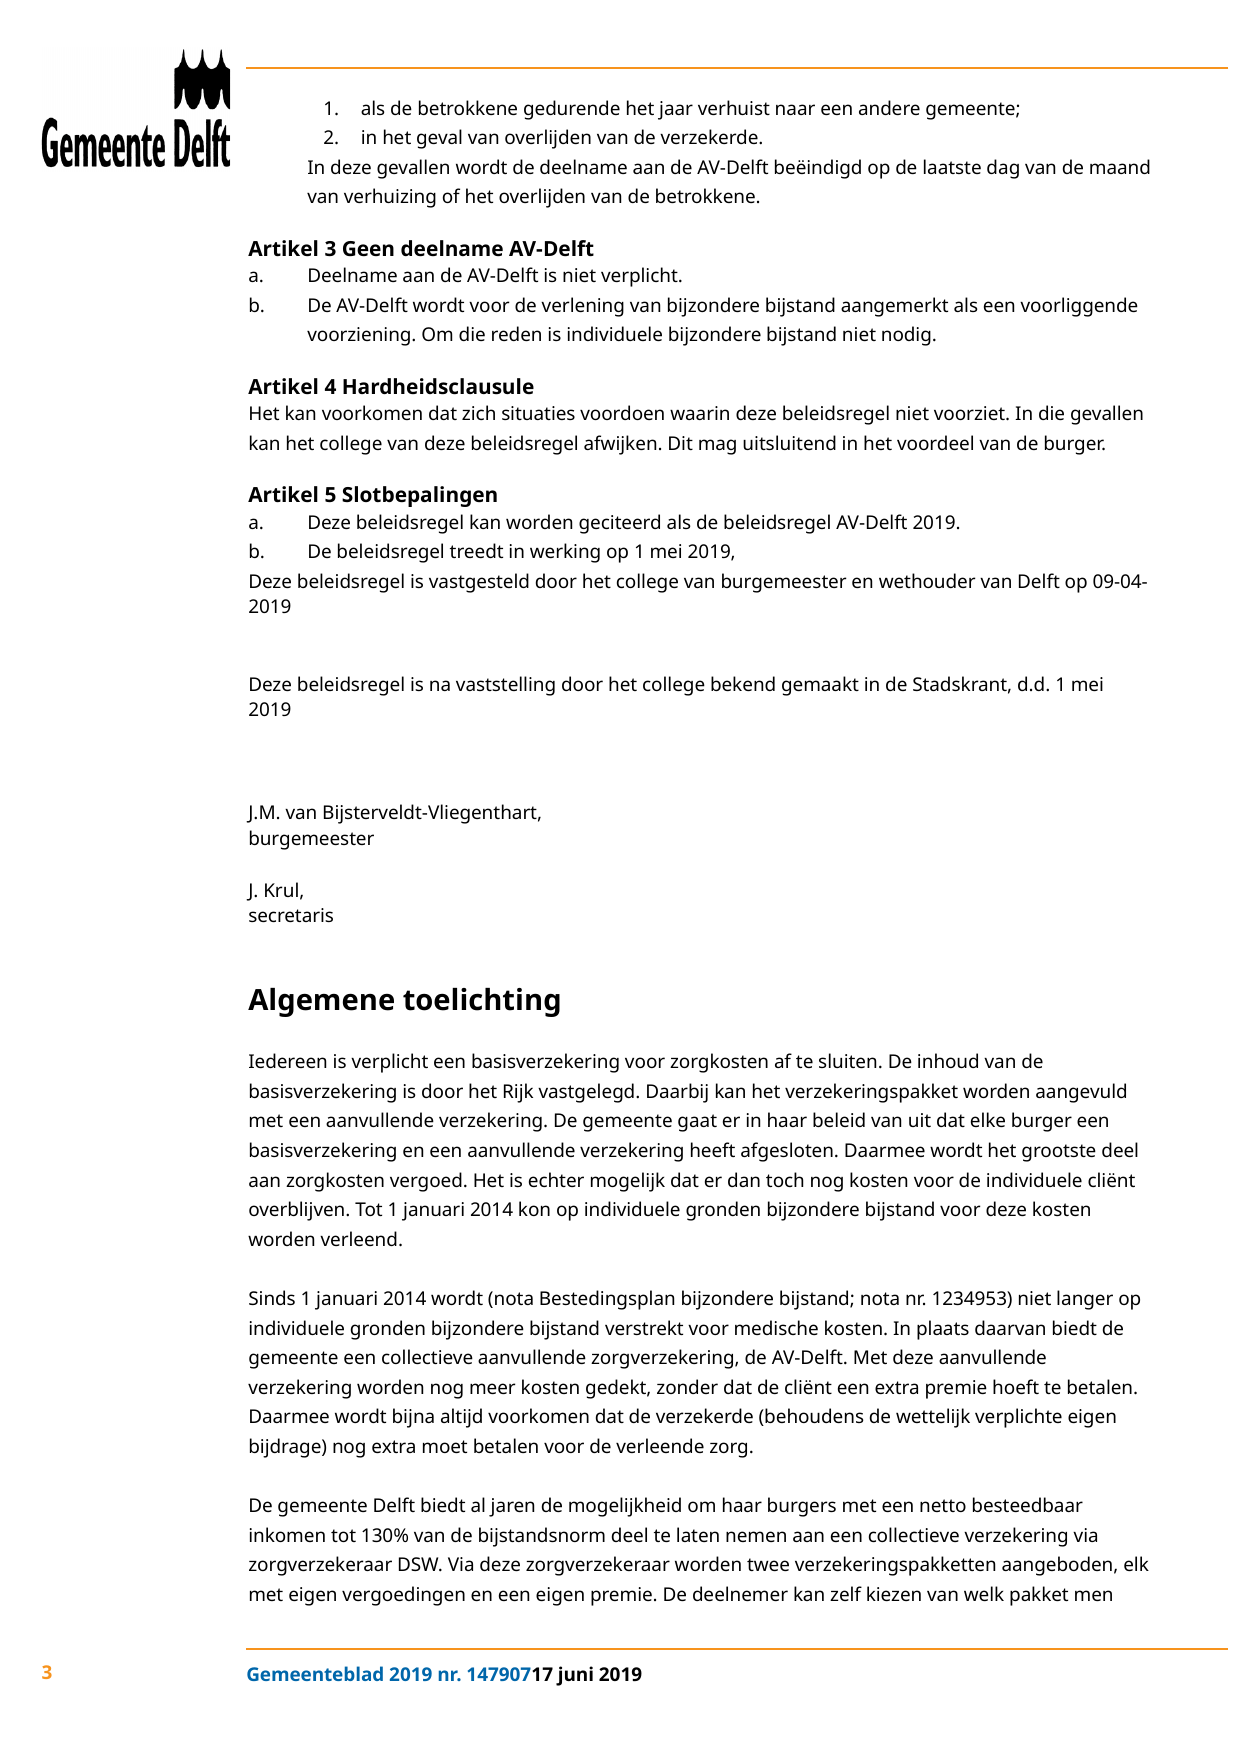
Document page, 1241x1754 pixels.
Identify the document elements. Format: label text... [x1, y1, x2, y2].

picture [41, 47, 231, 172]
list in het geval van overlijden van de verzekerde. [323, 124, 1152, 150]
text Deze beleidsregel is vastgesteld door het college van burgemeester en wethouder van Delft op 09-04-2019 [248, 568, 1152, 619]
list Deze beleidsregel kan worden geciteerd als de beleidsregel AV-Delft 2019. [248, 509, 1152, 534]
text Sinds 1 januari 2014 wordt (nota Bestedingsplan bijzondere bijstand; nota nr. 1234953) niet langer op individuele gronden bijzondere bijstand verstrekt voor medische kosten. In plaats daarvan biedt de gemeente een collectieve aanvullende zorgverzekering, de AV-Delft. Met deze aanvullende verzekering worden nog meer kosten gedekt, zonder dat de cliënt een extra premie hoeft te betalen. Daarmee wordt bijna altijd voorkomen dat de verzekerde (behoudens de wettelijk verplichte eigen bijdrage) nog extra moet betalen voor de verleende zorg. [248, 1285, 1152, 1459]
text J. Krul, [248, 877, 1152, 902]
list In deze gevallen wordt de deelname aan de AV-Delft beëindigd op de laatste dag van de maand van verhuizing of het overlijden van de betrokkene. [248, 154, 1152, 209]
text Artikel 3 Geen deelname AV-Delft [248, 234, 1152, 262]
text J.M. van Bijsterveldt-Vliegenthart, [248, 799, 1152, 825]
text secretaris [248, 902, 1152, 928]
text Algemene toelichting [248, 980, 1152, 1019]
text De gemeente Delft biedt al jaren de mogelijkheid om haar burgers met een netto besteedbaar inkomen tot 130% van de bijstandsnorm deel te laten nemen aan een collectieve verzekering via zorgverzekeraar DSW. Via deze zorgverzekeraar worden twee verzekeringspakketten aangeboden, elk met eigen vergoedingen en een eigen premie. De deelnemer kan zelf kiezen van welk pakket men [248, 1492, 1152, 1607]
text Deze beleidsregel is na vaststelling door het college bekend gemaakt in de Stadskrant, d.d. 1 mei 2019 [248, 671, 1152, 722]
text Artikel 4 Hardheidsclausule [248, 372, 1152, 400]
list De AV-Delft wordt voor de verlening van bijzondere bijstand aangemerkt als een voorliggende voorziening. Om die reden is individuele bijzondere bijstand niet nodig. [248, 292, 1152, 347]
list De beleidsregel treedt in werking op 1 mei 2019, [248, 538, 1152, 564]
list Deelname aan de AV-Delft is niet verplicht. [248, 262, 1152, 288]
text Artikel 5 Slotbepalingen [248, 480, 1152, 509]
text Het kan voorkomen dat zich situaties voordoen waarin deze beleidsregel niet voorziet. In die gevallen kan het college van deze beleidsregel afwijken. Dit mag uitsluitend in het voordeel van de burger. [248, 400, 1152, 456]
text Iedereen is verplicht een basisverzekering voor zorgkosten af te sluiten. De inhoud van de basisverzekering is door het Rijk vastgelegd. Daarbij kan het verzekeringspakket worden aangevuld met een aanvullende verzekering. De gemeente gaat er in haar beleid van uit dat elke burger een basisverzekering en een aanvullende verzekering heeft afgesloten. Daarmee wordt het grootste deel aan zorgkosten vergoed. Het is echter mogelijk dat er dan toch nog kosten voor de individuele cliënt overblijven. Tot 1 januari 2014 kon op individuele gronden bijzondere bijstand voor deze kosten worden verleend. [248, 1048, 1152, 1252]
text burgemeester [248, 825, 1152, 851]
list als de betrokkene gedurende het jaar verhuist naar een andere gemeente; [323, 95, 1152, 121]
